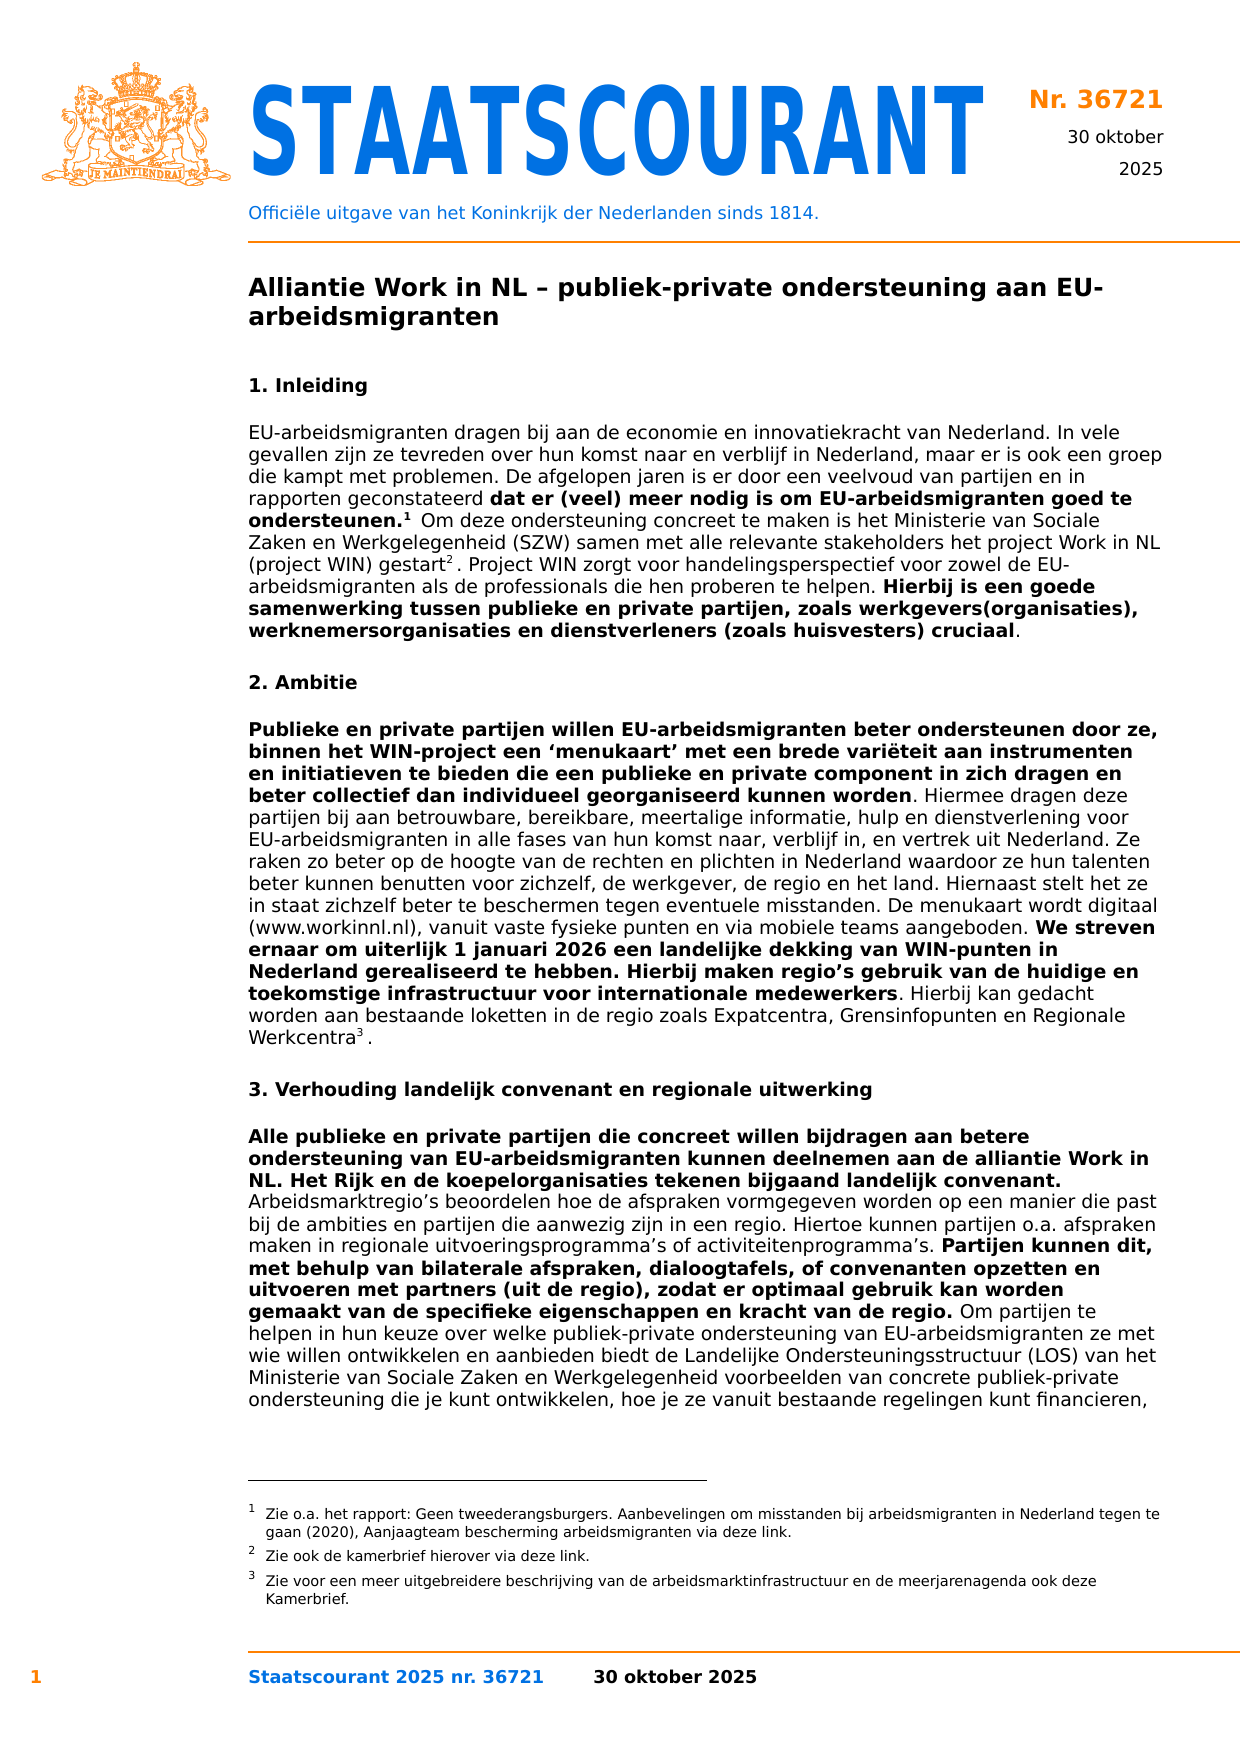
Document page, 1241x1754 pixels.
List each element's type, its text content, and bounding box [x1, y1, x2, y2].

table_cell 30 oktober [998, 121, 1240, 153]
text Zie voor een meer uitgebreidere beschrijving van de arbeidsmarktinfrastructuur en de meerjarenagenda ook deze Kamerbrief. [248, 1569, 1163, 1608]
text EU-arbeidsmigranten dragen bij aan de economie en innovatiekracht van Nederland. In vele gevallen zijn ze tevreden over hun komst naar en verblijf in Nederland, maar er is ook een groep die kampt met problemen. De afgelopen jaren is er door een veelvoud van partijen en in rapporten geconstateerd dat er (veel) meer nodig is om EU-arbeidsmigranten goed te ondersteunen. Om deze ondersteuning concreet te maken is het Ministerie van Sociale Zaken en Werkgelegenheid (SZW) samen met alle relevante stakeholders het project Work in NL (project WIN) gestart. Project WIN zorgt voor handelingsperspectief voor zowel de EU-arbeidsmigranten als de professionals die hen proberen te helpen. Hierbij is een goede samenwerking tussen publieke en private partijen, zoals werkgevers(organisaties), werknemersorganisaties en dienstverleners (zoals huisvesters) cruciaal. [248, 422, 1163, 642]
table_cell 2025 [998, 153, 1240, 203]
table_header Nr. 36721 [998, 62, 1240, 121]
text Zie o.a. het rapport: Geen tweederangsburgers. Aanbevelingen om misstanden bij arbeidsmigranten in Nederland tegen te gaan (2020), Aanjaagteam bescherming arbeidsmigranten via deze link. [248, 1502, 1163, 1541]
table_cell Officiële uitgave van het Koninkrijk der Nederlanden sinds 1814. [248, 203, 1240, 241]
subtitle 1. Inleiding [248, 375, 1163, 397]
picture [41, 62, 231, 186]
subtitle 3. Verhouding landelijk convenant en regionale uitwerking [248, 1078, 1163, 1101]
text Publieke en private partijen willen EU-arbeidsmigranten beter ondersteunen door ze, binnen het WIN-project een ‘menukaart’ met een brede variëteit aan instrumenten en initiatieven te bieden die een publieke en private component in zich dragen en beter collectief dan individueel georganiseerd kunnen worden. Hiermee dragen deze partijen bij aan betrouwbare, bereikbare, meertalige informatie, hulp en dienstverlening voor EU-arbeidsmigranten in alle fases van hun komst naar, verblijf in, en vertrek uit Nederland. Ze raken zo beter op de hoogte van de rechten en plichten in Nederland waardoor ze hun talenten beter kunnen benutten voor zichzelf, de werkgever, de regio en het land. Hiernaast stelt het ze in staat zichzelf beter te beschermen tegen eventuele misstanden. De menukaart wordt digitaal (www.workinnl.nl), vanuit vaste fysieke punten en via mobiele teams aangeboden. We streven ernaar om uiterlijk 1 januari 2026 een landelijke dekking van WIN-punten in Nederland gerealiseerd te hebben. Hierbij maken regio’s gebruik van de huidige en toekomstige infrastructuur voor internationale medewerkers. Hierbij kan gedacht worden aan bestaande loketten in de regio zoals Expatcentra, Grensinfopunten en Regionale Werkcentra. [248, 719, 1163, 1048]
table_header [25, 62, 248, 241]
subtitle 2. Ambitie [248, 672, 1163, 694]
text Zie ook de kamerbrief hierover via deze link. [248, 1544, 1163, 1566]
table_header STAATSCOURANT [248, 62, 998, 203]
subtitle Alliantie Work in NL – publiek-private ondersteuning aan EU-arbeidsmigranten [248, 273, 1163, 331]
text Alle publieke en private partijen die concreet willen bijdragen aan betere ondersteuning van EU-arbeidsmigranten kunnen deelnemen aan de alliantie Work in NL. Het Rijk en de koepelorganisaties tekenen bijgaand landelijk convenant. Arbeidsmarktregio’s beoordelen hoe de afspraken vormgegeven worden op een manier die past bij de ambities en partijen die aanwezig zijn in een regio. Hiertoe kunnen partijen o.a. afspraken maken in regionale uitvoeringsprogramma’s of activiteitenprogramma’s. Partijen kunnen dit, met behulp van bilaterale afspraken, dialoogtafels, of convenanten opzetten en uitvoeren met partners (uit de regio), zodat er optimaal gebruik kan worden gemaakt van de specifieke eigenschappen en kracht van de regio. Om partijen te helpen in hun keuze over welke publiek-private ondersteuning van EU-arbeidsmigranten ze met wie willen ontwikkelen en aanbieden biedt de Landelijke Ondersteuningsstructuur (LOS) van het Ministerie van Sociale Zaken en Werkgelegenheid voorbeelden van concrete publiek-private ondersteuning die je kunt ontwikkelen, hoe je ze vanuit bestaande regelingen kunt financieren, [248, 1126, 1163, 1411]
